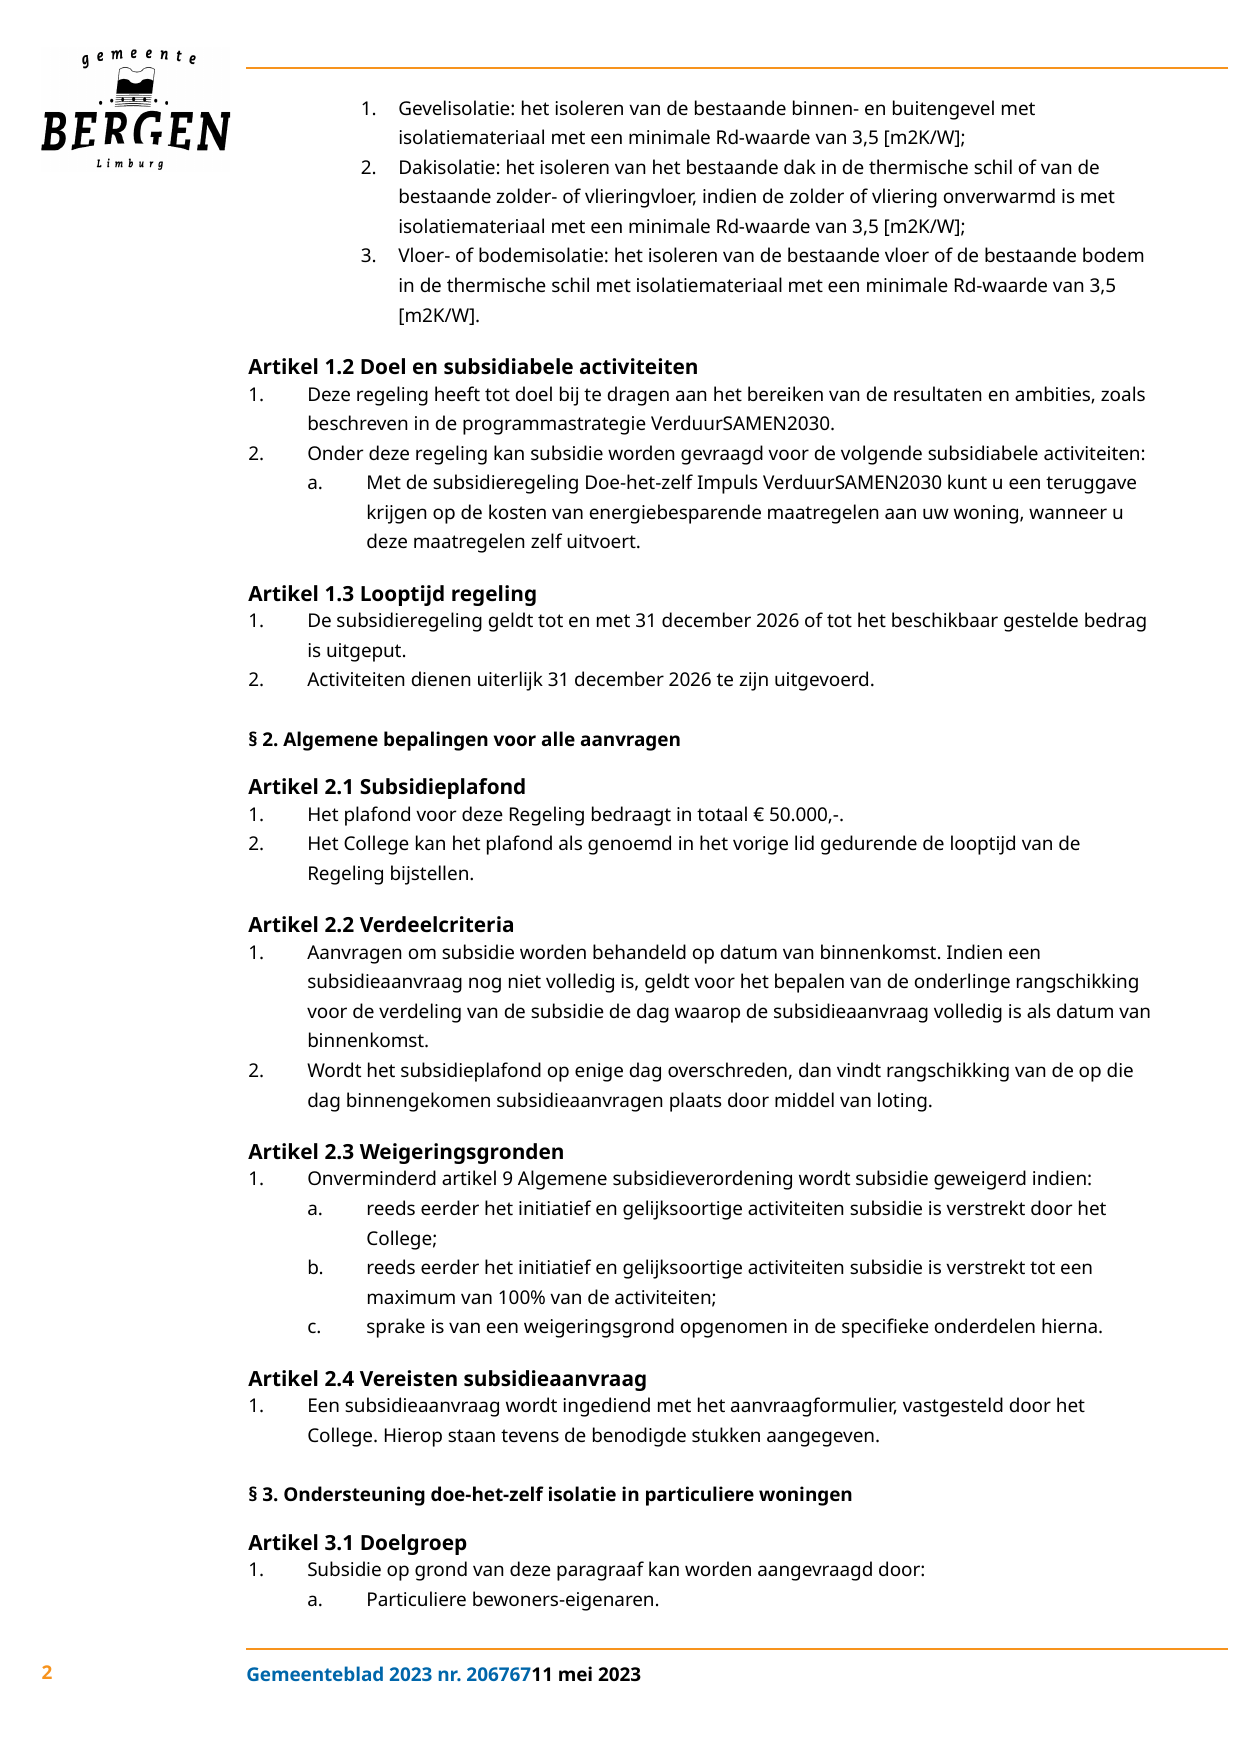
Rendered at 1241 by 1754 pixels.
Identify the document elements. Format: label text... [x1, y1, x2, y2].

list Met de subsidieregeling Doe-het-zelf Impuls VerduurSAMEN2030 kunt u een teruggave krijgen op de kosten van energiebesparende maatregelen aan uw woning, wanneer u deze maatregelen zelf uitvoert. [307, 469, 1152, 554]
list reeds eerder het initiatief en gelijksoortige activiteiten subsidie is verstrekt tot een maximum van 100% van de activiteiten; [307, 1254, 1152, 1310]
list De subsidieregeling geldt tot en met 31 december 2026 of tot het beschikbaar gestelde bedrag is uitgeput. [248, 607, 1152, 663]
picture [41, 47, 231, 172]
list Gevelisolatie: het isoleren van de bestaande binnen- en buitengevel met isolatiemateriaal met een minimale Rd-waarde van 3,5 [m2K/W]; [361, 95, 1152, 150]
list Deze regeling heeft tot doel bij te dragen aan het bereiken van de resultaten en ambities, zoals beschreven in de programmastrategie VerduurSAMEN2030. [248, 381, 1152, 436]
list Vloer- of bodemisolatie: het isoleren van de bestaande vloer of de bestaande bodem in de thermische schil met isolatiemateriaal met een minimale Rd-waarde van 3,5 [m2K/W]. [361, 243, 1152, 328]
list Particuliere bewoners-eigenaren. [307, 1586, 1152, 1611]
text Artikel 1.2 Doel en subsidiabele activiteiten [248, 352, 1152, 381]
text Artikel 2.3 Weigeringsgronden [248, 1137, 1152, 1166]
list Het plafond voor deze Regeling bedraagt in totaal € 50.000,-. [248, 801, 1152, 827]
list Onverminderd artikel 9 Algemene subsidieverordening wordt subsidie geweigerd indien: [248, 1166, 1152, 1191]
text Artikel 2.4 Vereisten subsidieaanvraag [248, 1364, 1152, 1392]
list reeds eerder het initiatief en gelijksoortige activiteiten subsidie is verstrekt door het College; [307, 1195, 1152, 1251]
list Dakisolatie: het isoleren van het bestaande dak in de thermische schil of van de bestaande zolder- of vlieringvloer, indien de zolder of vliering onverwarmd is met isolatiemateriaal met een minimale Rd-waarde van 3,5 [m2K/W]; [361, 154, 1152, 239]
text Artikel 3.1 Doelgroep [248, 1528, 1152, 1556]
list Subsidie op grond van deze paragraaf kan worden aangevraagd door: [248, 1556, 1152, 1582]
list Het College kan het plafond als genoemd in het vorige lid gedurende de looptijd van de Regeling bijstellen. [248, 830, 1152, 886]
list Activiteiten dienen uiterlijk 31 december 2026 te zijn uitgevoerd. [248, 667, 1152, 692]
list Wordt het subsidieplafond op enige dag overschreden, dan vindt rangschikking van de op die dag binnengekomen subsidieaanvragen plaats door middel van loting. [248, 1057, 1152, 1112]
list Een subsidieaanvraag wordt ingediend met het aanvraagformulier, vastgesteld door het College. Hierop staan tevens de benodigde stukken aangegeven. [248, 1392, 1152, 1448]
list Aanvragen om subsidie worden behandeld op datum van binnenkomst. Indien een subsidieaanvraag nog niet volledig is, geldt voor het bepalen van de onderlinge rangschikking voor de verdeling van de subsidie de dag waarop de subsidieaanvraag volledig is als datum van binnenkomst. [248, 939, 1152, 1053]
text § 3. Ondersteuning doe-het-zelf isolatie in particuliere woningen [248, 1481, 1152, 1507]
text Artikel 1.3 Looptijd regeling [248, 579, 1152, 607]
text Artikel 2.2 Verdeelcriteria [248, 910, 1152, 939]
list Onder deze regeling kan subsidie worden gevraagd voor de volgende subsidiabele activiteiten: [248, 440, 1152, 466]
text Artikel 2.1 Subsidieplafond [248, 772, 1152, 801]
text § 2. Algemene bepalingen voor alle aanvragen [248, 726, 1152, 752]
list sprake is van een weigeringsgrond opgenomen in de specifieke onderdelen hierna. [307, 1313, 1152, 1339]
